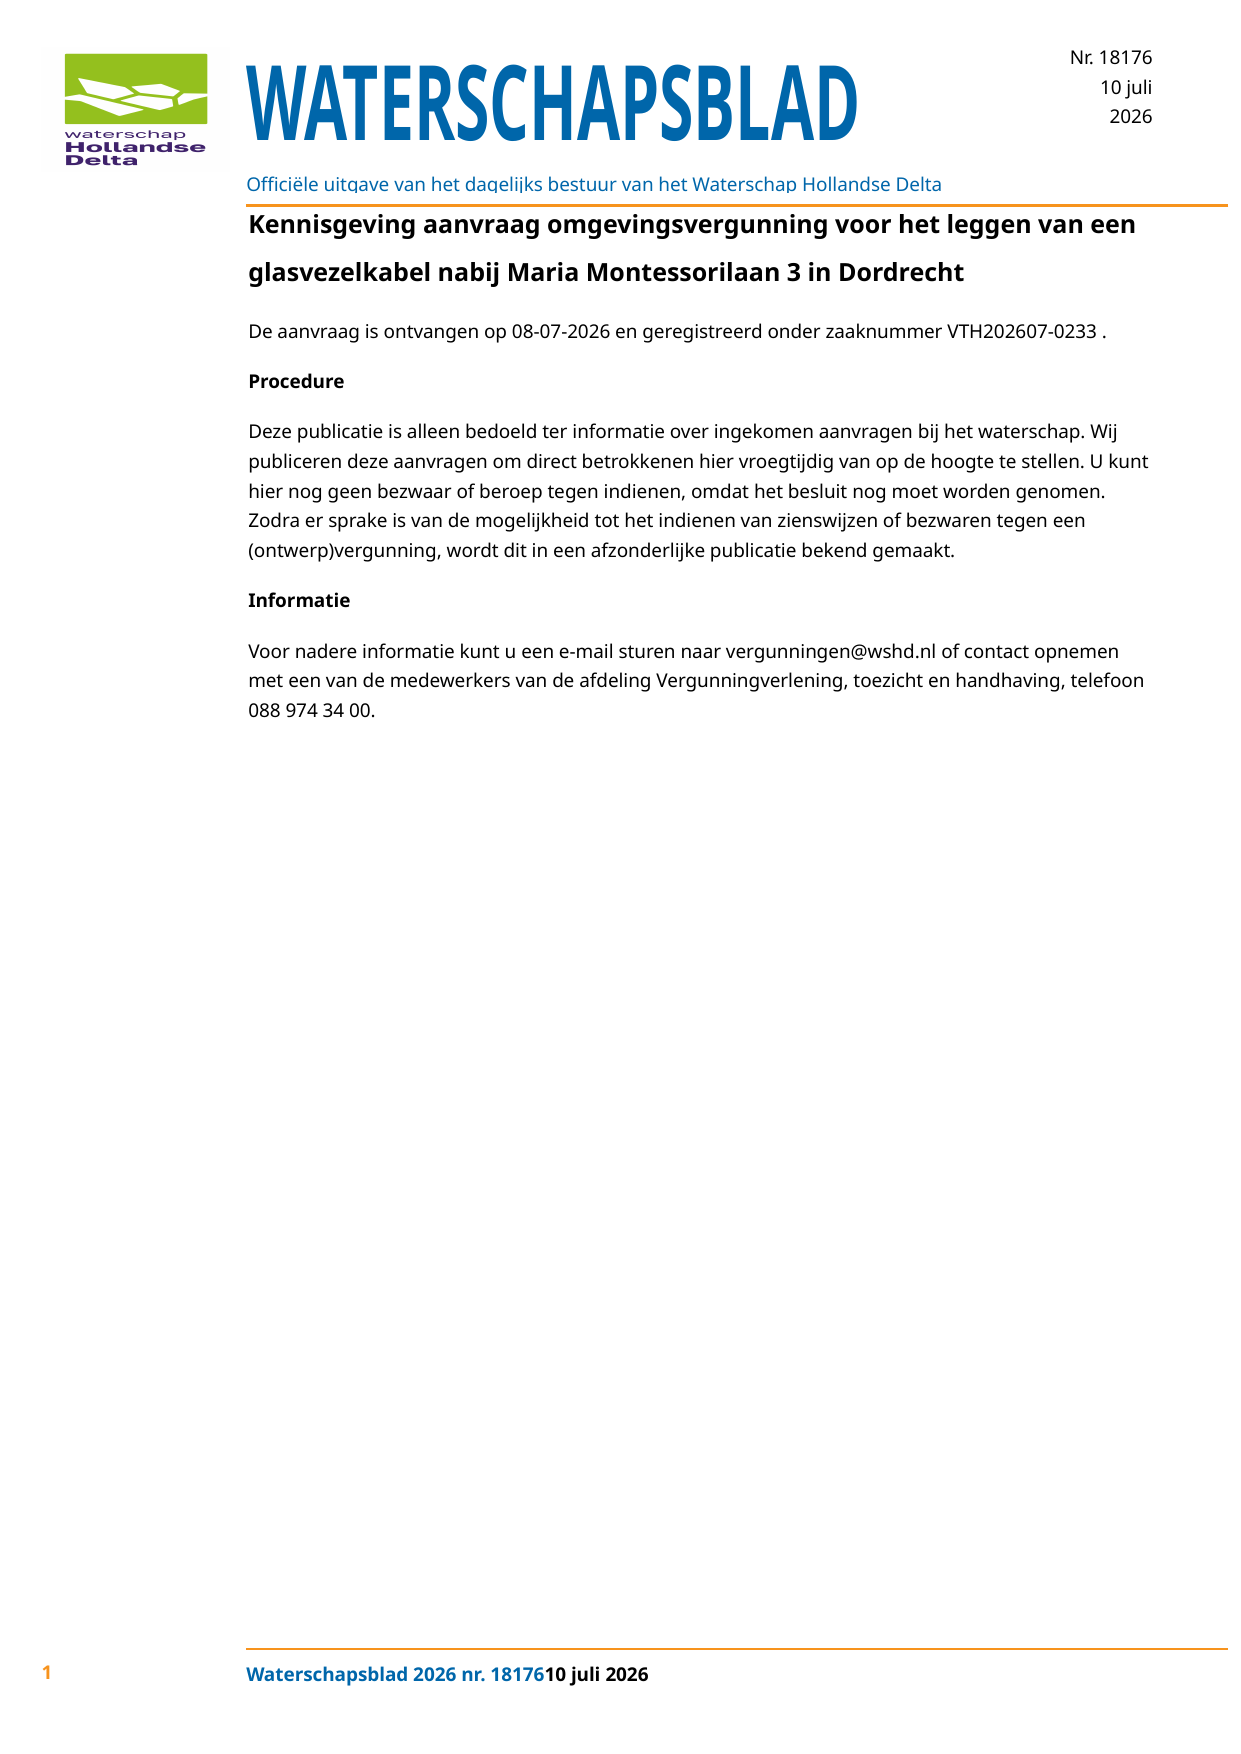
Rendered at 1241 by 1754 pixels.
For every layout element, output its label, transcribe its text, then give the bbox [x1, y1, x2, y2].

text Procedure [248, 368, 1152, 394]
text Voor nadere informatie kunt u een e-mail sturen naar vergunningen@wshd.nl of contact opnemen met een van de medewerkers van de afdeling Vergunningverlening, toezicht en handhaving, telefoon 088 974 34 00. [248, 638, 1152, 723]
text Deze publicatie is alleen bedoeld ter informatie over ingekomen aanvragen bij het waterschap. Wij publiceren deze aanvragen om direct betrokkenen hier vroegtijdig van op de hoogte te stellen. U kunt hier nog geen bezwaar of beroep tegen indienen, omdat het besluit nog moet worden genomen. Zodra er sprake is van de mogelijkheid tot het indienen van zienswijzen of bezwaren tegen een (ontwerp)vergunning, wordt dit in een afzonderlijke publicatie bekend gemaakt. [248, 419, 1152, 563]
text Informatie [248, 587, 1152, 613]
text De aanvraag is ontvangen op 08-07-2026 en geregistreerd onder zaaknummer VTH202607-0233 . [248, 318, 1152, 344]
picture [41, 47, 231, 172]
text Kennisgeving aanvraag omgevingsvergunning voor het leggen van een glasvezelkabel nabij Maria Montessorilaan 3 in Dordrecht [248, 207, 1152, 288]
